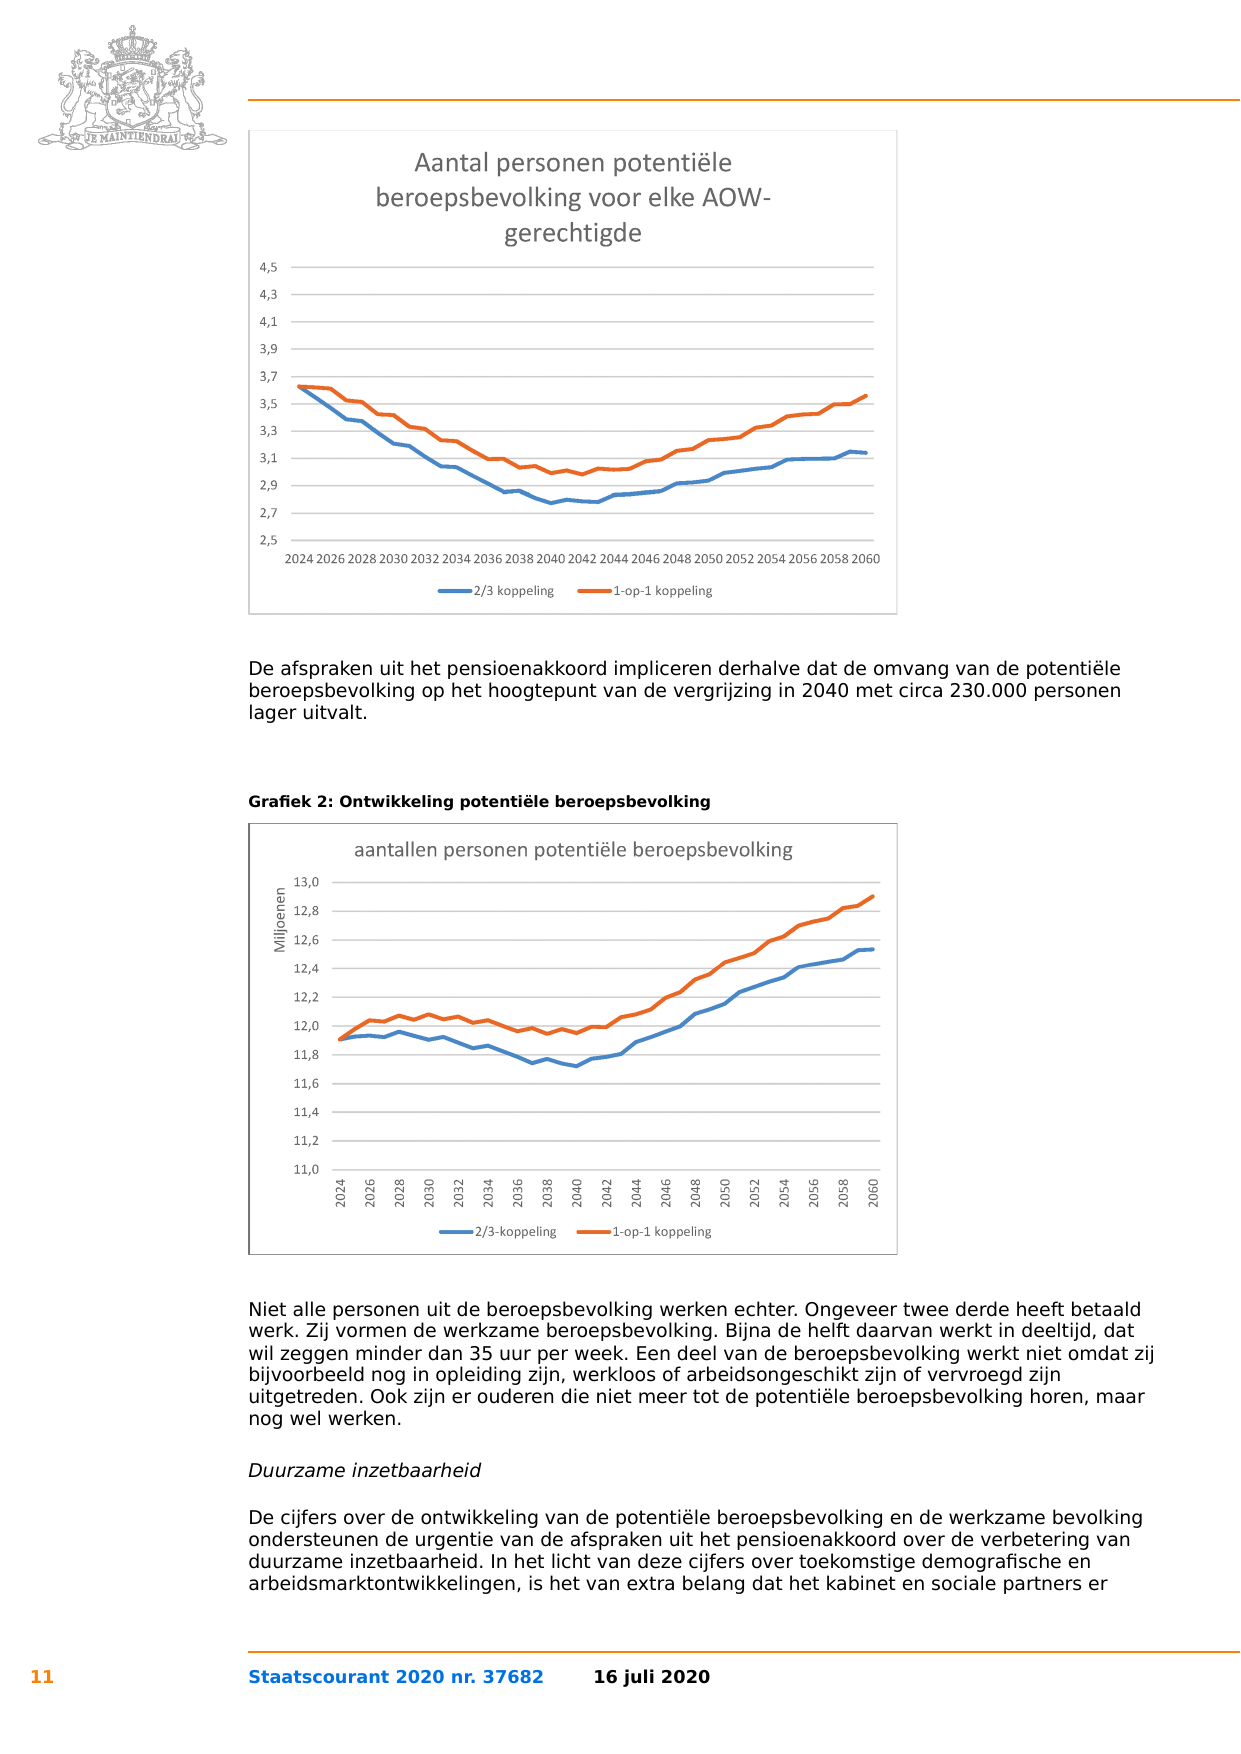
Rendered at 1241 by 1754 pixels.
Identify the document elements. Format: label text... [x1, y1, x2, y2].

text De cijfers over de ontwikkeling van de potentiële beroepsbevolking en de werkzame bevolking ondersteunen de urgentie van de afspraken uit het pensioenakkoord over de verbetering van duurzame inzetbaarheid. In het licht van deze cijfers over toekomstige demografische en arbeidsmarktontwikkelingen, is het van extra belang dat het kabinet en sociale partners er [248, 1507, 1163, 1595]
picture [248, 823, 898, 1255]
subtitle Duurzame inzetbaarheid [248, 1460, 1163, 1482]
text Grafiek 2: Ontwikkeling potentiële beroepsbevolking [248, 793, 898, 812]
picture [248, 130, 898, 615]
text Niet alle personen uit de beroepsbevolking werken echter. Ongeveer twee derde heeft betaald werk. Zij vormen de werkzame beroepsbevolking. Bijna de helft daarvan werkt in deeltijd, dat wil zeggen minder dan 35 uur per week. Een deel van de beroepsbevolking werkt niet omdat zij bijvoorbeeld nog in opleiding zijn, werkloos of arbeidsongeschikt zijn of vervroegd zijn uitgetreden. Ook zijn er ouderen die niet meer tot de potentiële beroepsbevolking horen, maar nog wel werken. [248, 1298, 1163, 1430]
picture [38, 25, 227, 150]
text De afspraken uit het pensioenakkoord impliceren derhalve dat de omvang van de potentiële beroepsbevolking op het hoogtepunt van de vergrijzing in 2040 met circa 230.000 personen lager uitvalt. [248, 658, 1163, 724]
